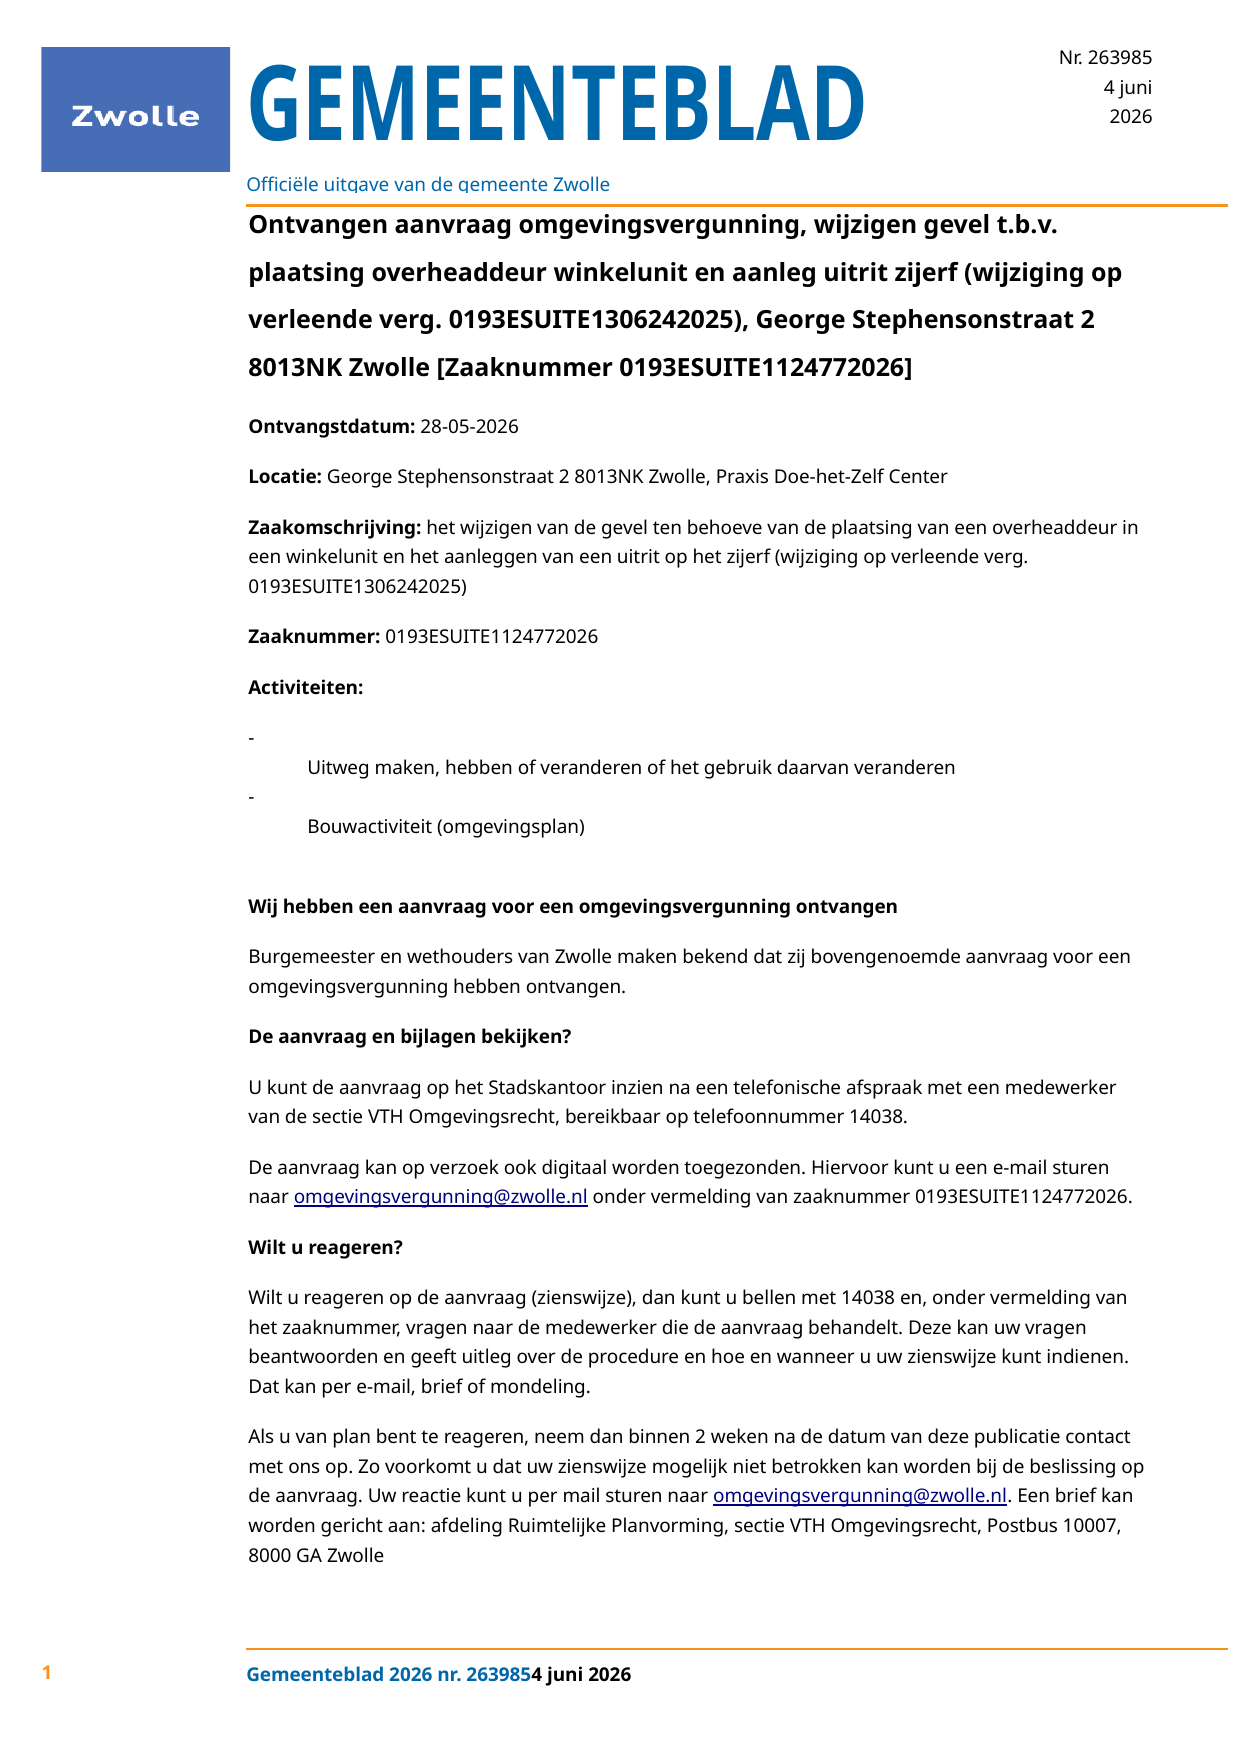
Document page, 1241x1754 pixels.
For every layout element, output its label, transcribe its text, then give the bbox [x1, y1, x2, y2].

text Zaaknummer: 0193ESUITE1124772026 [248, 623, 1152, 649]
text Ontvangen aanvraag omgevingsvergunning, wijzigen gevel t.b.v. plaatsing overheaddeur winkelunit en aanleg uitrit zijerf (wijziging op verleende verg. 0193ESUITE1306242025), George Stephensonstraat 2 8013NK Zwolle [Zaaknummer 0193ESUITE1124772026] [248, 207, 1152, 384]
text Ontvangstdatum: 28-05-2026 [248, 413, 1152, 439]
list Uitweg maken, hebben of veranderen of het gebruik daarvan veranderen [248, 754, 1152, 780]
text Zaakomschrijving: het wijzigen van de gevel ten behoeve van de plaatsing van een overheaddeur in een winkelunit en het aanleggen van een uitrit op het zijerf (wijziging op verleende verg. 0193ESUITE1306242025) [248, 514, 1152, 599]
text De aanvraag en bijlagen bekijken? [248, 1023, 1152, 1049]
text Als u van plan bent te reageren, neem dan binnen 2 weken na de datum van deze publicatie contact met ons op. Zo voorkomt u dat uw zienswijze mogelijk niet betrokken kan worden bij de beslissing op de aanvraag. Uw reactie kunt u per mail sturen naar omgevingsvergunning@zwolle.nl. Een brief kan worden gericht aan: afdeling Ruimtelijke Planvorming, sectie VTH Omgevingsrecht, Postbus 10007, 8000 GA Zwolle [248, 1423, 1152, 1568]
text De aanvraag kan op verzoek ook digitaal worden toegezonden. Hiervoor kunt u een e-mail sturen naar omgevingsvergunning@zwolle.nl onder vermelding van zaaknummer 0193ESUITE1124772026. [248, 1154, 1152, 1209]
picture [41, 47, 231, 172]
text Wij hebben een aanvraag voor een omgevingsvergunning ontvangen [248, 893, 1152, 919]
text Wilt u reageren? [248, 1234, 1152, 1260]
list Bouwactiviteit (omgevingsplan) [248, 813, 1152, 839]
text Activiteiten: [248, 674, 1152, 700]
text U kunt de aanvraag op het Stadskantoor inzien na een telefonische afspraak met een medewerker van de sectie VTH Omgevingsrecht, bereikbaar op telefoonnummer 14038. [248, 1074, 1152, 1129]
text Burgemeester en wethouders van Zwolle maken bekend dat zij bovengenoemde aanvraag voor een omgevingsvergunning hebben ontvangen. [248, 943, 1152, 999]
text Wilt u reageren op de aanvraag (zienswijze), dan kunt u bellen met 14038 en, onder vermelding van het zaaknummer, vragen naar de medewerker die de aanvraag behandelt. Deze kan uw vragen beantwoorden en geeft uitleg over de procedure en hoe en wanneer u uw zienswijze kunt indienen. Dat kan per e-mail, brief of mondeling. [248, 1284, 1152, 1399]
text Locatie: George Stephensonstraat 2 8013NK Zwolle, Praxis Doe-het-Zelf Center [248, 463, 1152, 489]
